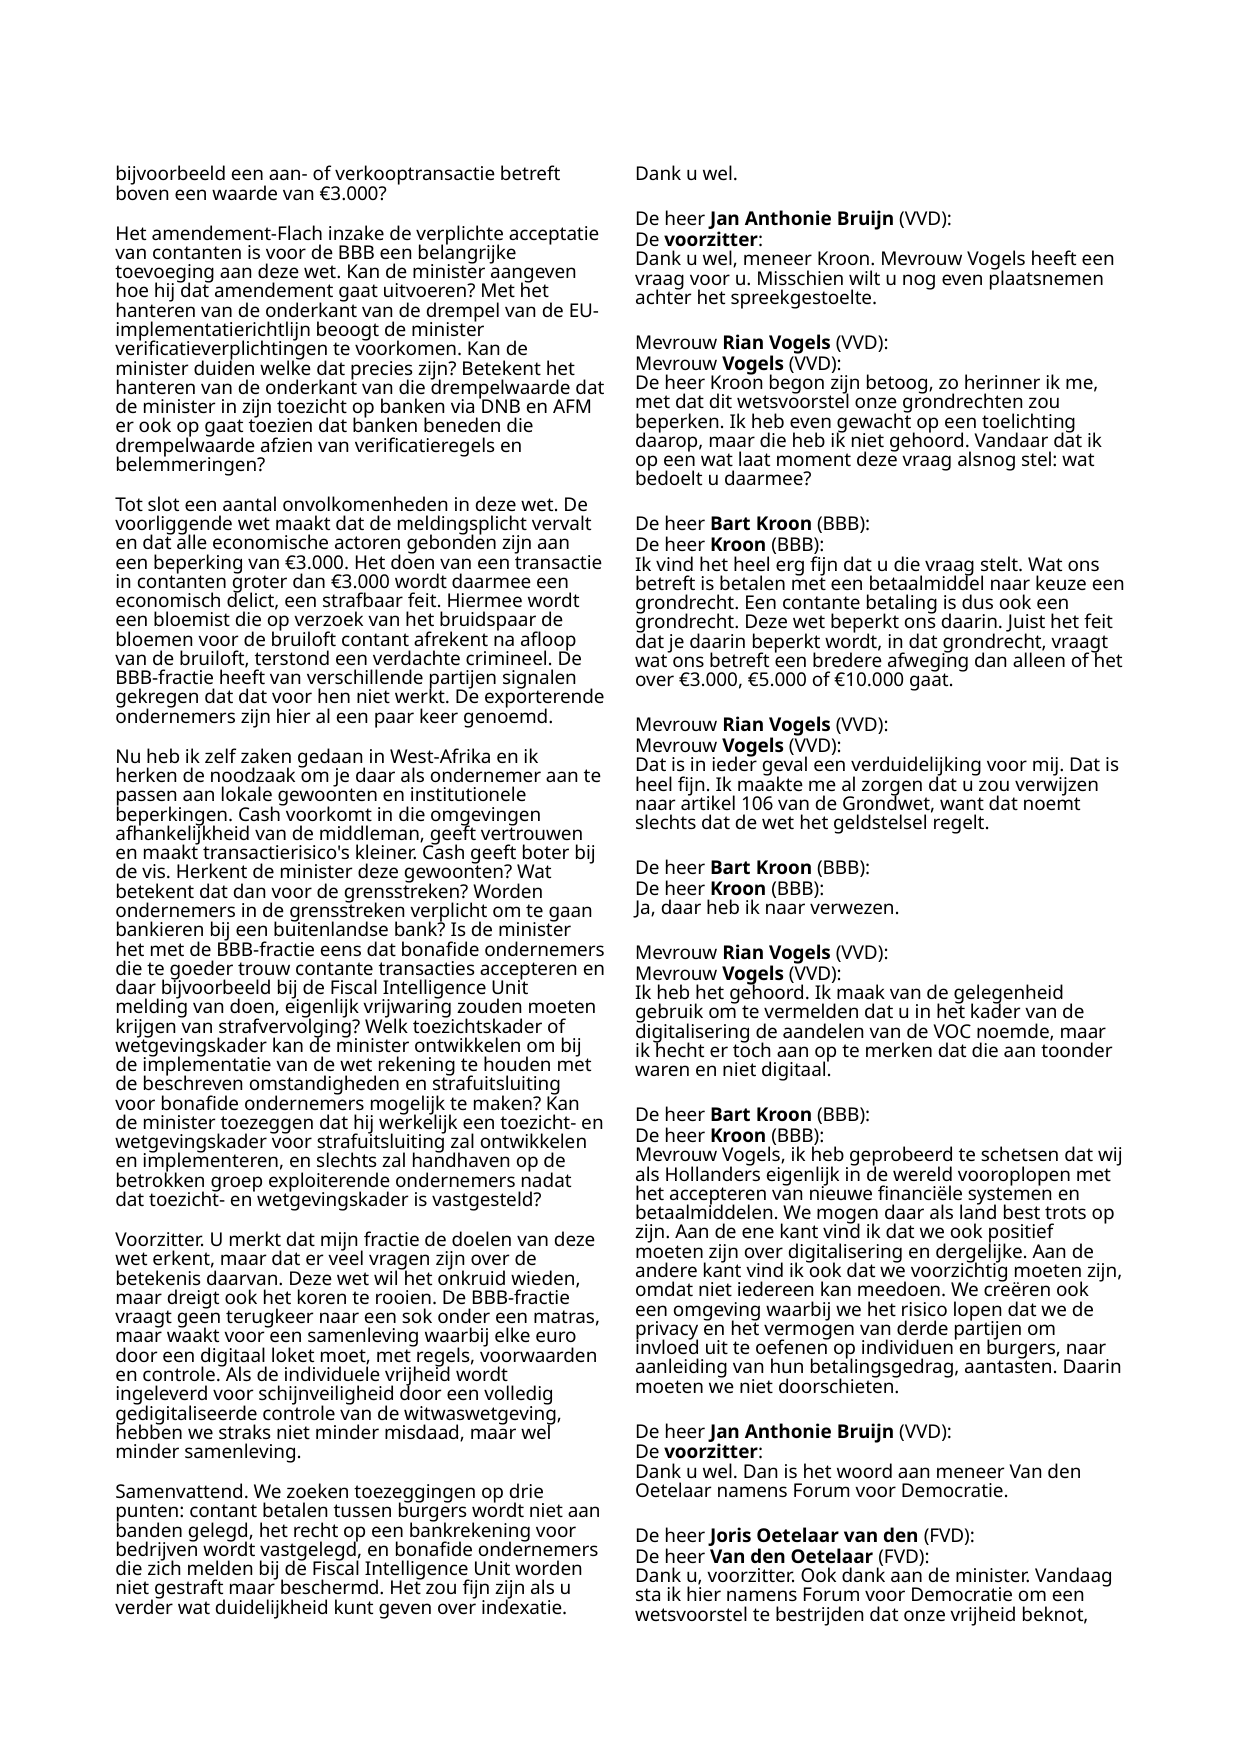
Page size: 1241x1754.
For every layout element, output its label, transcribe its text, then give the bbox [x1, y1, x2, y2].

text Dank u, voorzitter. Ook dank aan de minister. Vandaag sta ik hier namens Forum voor Democratie om een wetsvoorstel te bestrijden dat onze vrijheid beknot, [635, 1567, 1125, 1625]
text Mevrouw Vogels, ik heb geprobeerd te schetsen dat wij als Hollanders eigenlijk in de wereld vooroplopen met het accepteren van nieuwe financiële systemen en betaalmiddelen. We mogen daar als land best trots op zijn. Aan de ene kant vind ik dat we ook positief moeten zijn over digitalisering en dergelijke. Aan de andere kant vind ik ook dat we voorzichtig moeten zijn, omdat niet iedereen kan meedoen. We creëren ook een omgeving waarbij we het risico lopen dat we de privacy en het vermogen van derde partijen om invloed uit te oefenen op individuen en burgers, naar aanleiding van hun betalingsgedrag, aantasten. Daarin moeten we niet doorschieten. [635, 1146, 1125, 1397]
text Mevrouw Rian Vogels (VVD): [635, 329, 1125, 355]
text Nu heb ik zelf zaken gedaan in West-Afrika en ik herken de noodzaak om je daar als ondernemer aan te passen aan lokale gewoonten en institutionele beperkingen. Cash voorkomt in die omgevingen afhankelijkheid van de middleman, geeft vertrouwen en maakt transactierisico's kleiner. Cash geeft boter bij de vis. Herkent de minister deze gewoonten? Wat betekent dat dan voor de grensstreken? Worden ondernemers in de grensstreken verplicht om te gaan bankieren bij een buitenlandse bank? Is de minister het met de BBB-fractie eens dat bonafide ondernemers die te goeder trouw contante transacties accepteren en daar bijvoorbeeld bij de Fiscal Intelligence Unit melding van doen, eigenlijk vrijwaring zouden moeten krijgen van strafvervolging? Welk toezichtskader of wetgevingskader kan de minister ontwikkelen om bij de implementatie van de wet rekening te houden met de beschreven omstandigheden en strafuitsluiting voor bonafide ondernemers mogelijk te maken? Kan de minister toezeggen dat hij werkelijk een toezicht- en wetgevingskader voor strafuitsluiting zal ontwikkelen en implementeren, en slechts zal handhaven op de betrokken groep exploiterende ondernemers nadat dat toezicht- en wetgevingskader is vastgesteld? [115, 748, 605, 1210]
text De heer Kroon begon zijn betoog, zo herinner ik me, met dat dit wetsvoorstel onze grondrechten zou beperken. Ik heb even gewacht op een toelichting daarop, maar die heb ik niet gehoord. Vandaar dat ik op een wat laat moment deze vraag alsnog stel: wat bedoelt u daarmee? [635, 374, 1125, 490]
text De heer Kroon (BBB): [635, 880, 1125, 899]
text De heer Kroon (BBB): [635, 1127, 1125, 1146]
text De heer Van den Oetelaar (FVD): [635, 1548, 1125, 1567]
text De heer Kroon (BBB): [635, 536, 1125, 556]
text Samenvattend. We zoeken toezeggingen op drie punten: contant betalen tussen burgers wordt niet aan banden gelegd, het recht op een bankrekening voor bedrijven wordt vastgelegd, en bonafide ondernemers die zich melden bij de Fiscal Intelligence Unit worden niet gestraft maar beschermd. Het zou fijn zijn als u verder wat duidelijkheid kunt geven over indexatie. [115, 1483, 605, 1618]
text Dank u wel. [635, 165, 1125, 184]
text De voorzitter: [635, 1443, 1125, 1463]
text Mevrouw Vogels (VVD): [635, 355, 1125, 374]
text De heer Jan Anthonie Bruijn (VVD): [635, 205, 1125, 231]
text Mevrouw Rian Vogels (VVD): [635, 939, 1125, 965]
text Dat is in ieder geval een verduidelijking voor mij. Dat is heel fijn. Ik maakte me al zorgen dat u zou verwijzen naar artikel 106 van de Grondwet, want dat noemt slechts dat de wet het geldstelsel regelt. [635, 756, 1125, 833]
text De heer Bart Kroon (BBB): [635, 511, 1125, 536]
text De voorzitter: [635, 231, 1125, 250]
text bijvoorbeeld een aan- of verkooptransactie betreft boven een waarde van €3.000? [115, 165, 605, 204]
text Mevrouw Vogels (VVD): [635, 965, 1125, 984]
text De heer Bart Kroon (BBB): [635, 1101, 1125, 1127]
text Dank u wel. Dan is het woord aan meneer Van den Oetelaar namens Forum voor Democratie. [635, 1463, 1125, 1501]
text De heer Jan Anthonie Bruijn (VVD): [635, 1418, 1125, 1443]
text Tot slot een aantal onvolkomenheden in deze wet. De voorliggende wet maakt dat de meldingsplicht vervalt en dat alle economische actoren gebonden zijn aan een beperking van €3.000. Het doen van een transactie in contanten groter dan €3.000 wordt daarmee een economisch delict, een strafbaar feit. Hiermee wordt een bloemist die op verzoek van het bruidspaar de bloemen voor de bruiloft contant afrekent na afloop van de bruiloft, terstond een verdachte crimineel. De BBB-fractie heeft van verschillende partijen signalen gekregen dat dat voor hen niet werkt. De exporterende ondernemers zijn hier al een paar keer genoemd. [115, 496, 605, 727]
text Dank u wel, meneer Kroon. Mevrouw Vogels heeft een vraag voor u. Misschien wilt u nog even plaatsnemen achter het spreekgestoelte. [635, 250, 1125, 308]
text Voorzitter. U merkt dat mijn fractie de doelen van deze wet erkent, maar dat er veel vragen zijn over de betekenis daarvan. Deze wet wil het onkruid wieden, maar dreigt ook het koren te rooien. De BBB-fractie vraagt geen terugkeer naar een sok onder een matras, maar waakt voor een samenleving waarbij elke euro door een digitaal loket moet, met regels, voorwaarden en controle. Als de individuele vrijheid wordt ingeleverd voor schijnveiligheid door een volledig gedigitaliseerde controle van de witwaswetgeving, hebben we straks niet minder misdaad, maar wel minder samenleving. [115, 1231, 605, 1462]
text Het amendement-Flach inzake de verplichte acceptatie van contanten is voor de BBB een belangrijke toevoeging aan deze wet. Kan de minister aangeven hoe hij dat amendement gaat uitvoeren? Met het hanteren van de onderkant van de drempel van de EU-implementatierichtlijn beoogt de minister verificatieverplichtingen te voorkomen. Kan de minister duiden welke dat precies zijn? Betekent het hanteren van de onderkant van die drempelwaarde dat de minister in zijn toezicht op banken via DNB en AFM er ook op gaat toezien dat banken beneden die drempelwaarde afzien van verificatieregels en belemmeringen? [115, 224, 605, 475]
text Ja, daar heb ik naar verwezen. [635, 899, 1125, 918]
text Ik heb het gehoord. Ik maak van de gelegenheid gebruik om te vermelden dat u in het kader van de digitalisering de aandelen van de VOC noemde, maar ik hecht er toch aan op te merken dat die aan toonder waren en niet digitaal. [635, 984, 1125, 1081]
text Mevrouw Vogels (VVD): [635, 737, 1125, 756]
text De heer Bart Kroon (BBB): [635, 854, 1125, 880]
text Ik vind het heel erg fijn dat u die vraag stelt. Wat ons betreft is betalen met een betaalmiddel naar keuze een grondrecht. Een contante betaling is dus ook een grondrecht. Deze wet beperkt ons daarin. Juist het feit dat je daarin beperkt wordt, in dat grondrecht, vraagt wat ons betreft een bredere afweging dan alleen of het over €3.000, €5.000 of €10.000 gaat. [635, 556, 1125, 690]
text Mevrouw Rian Vogels (VVD): [635, 711, 1125, 737]
text De heer Joris Oetelaar van den (FVD): [635, 1522, 1125, 1548]
